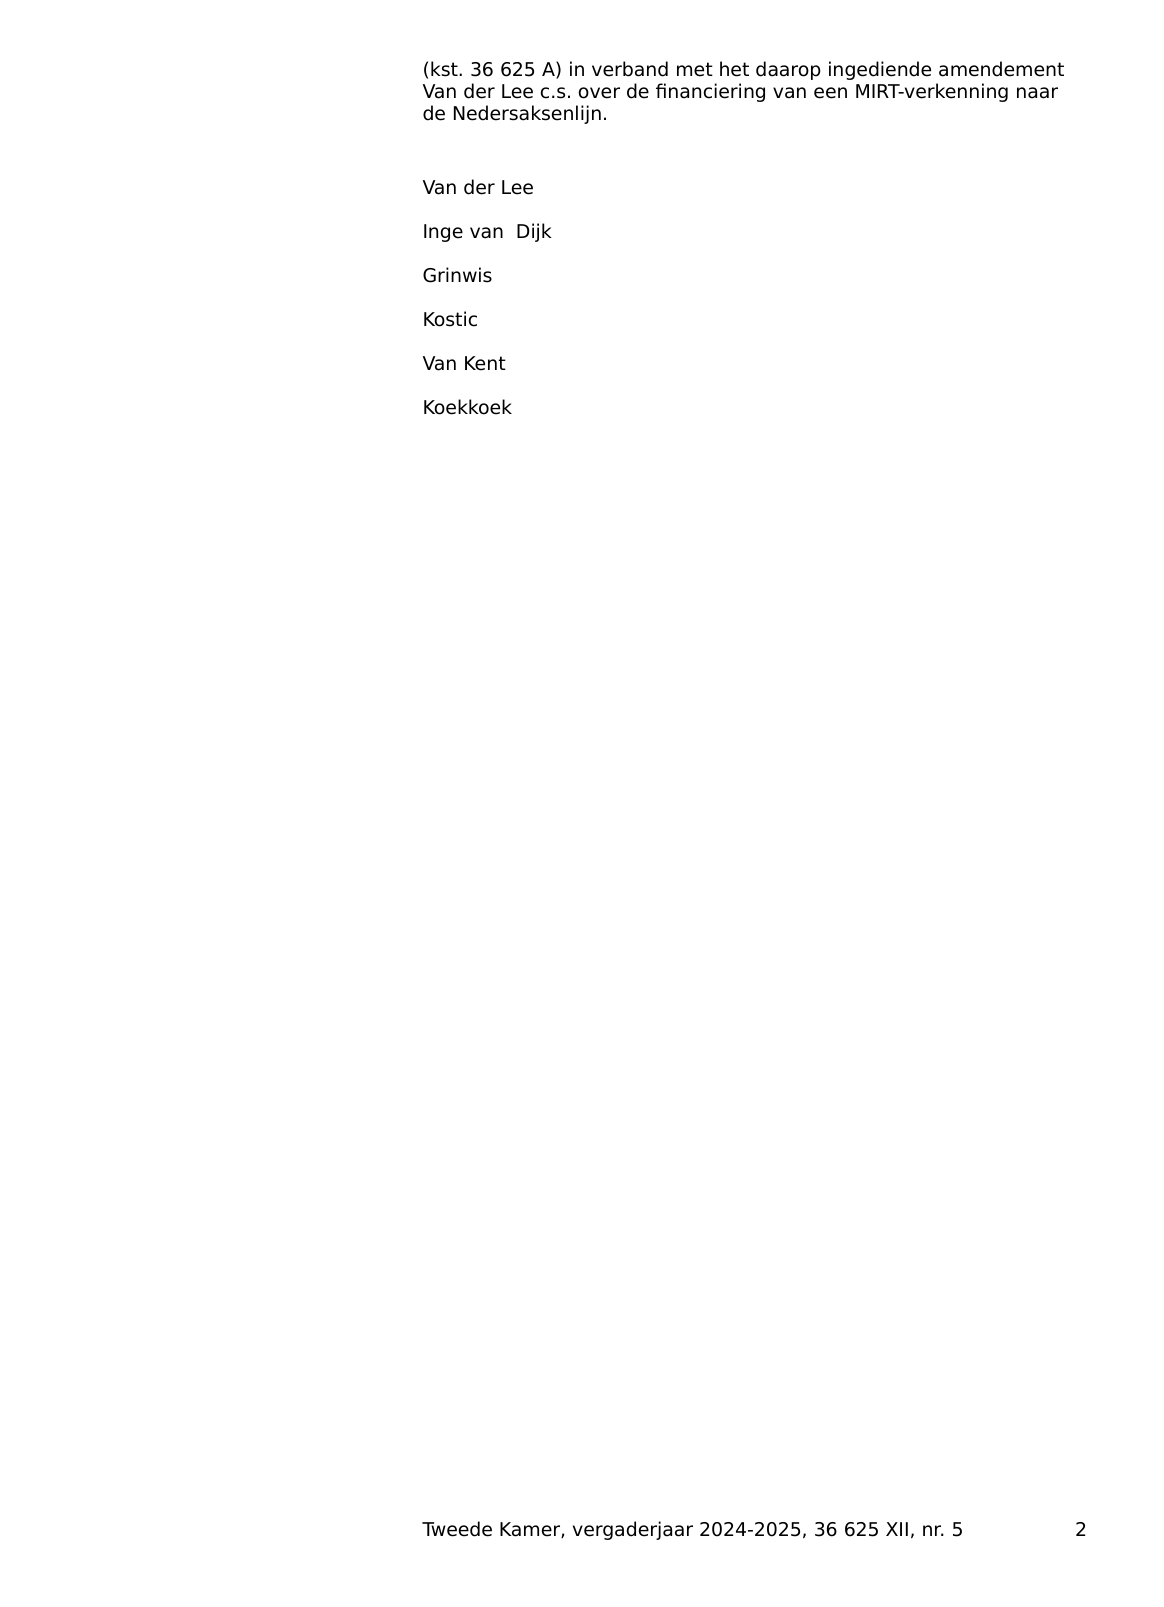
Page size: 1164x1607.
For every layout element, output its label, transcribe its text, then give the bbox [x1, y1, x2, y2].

text (kst. 36 625 A) in verband met het daarop ingediende amendement Van der Lee c.s. over de financiering van een MIRT-verkenning naar de Nedersaksenlijn. [422, 59, 1087, 125]
text Van der Lee Inge van Dijk Grinwis Kostic Van Kent Koekkoek [422, 155, 1087, 419]
